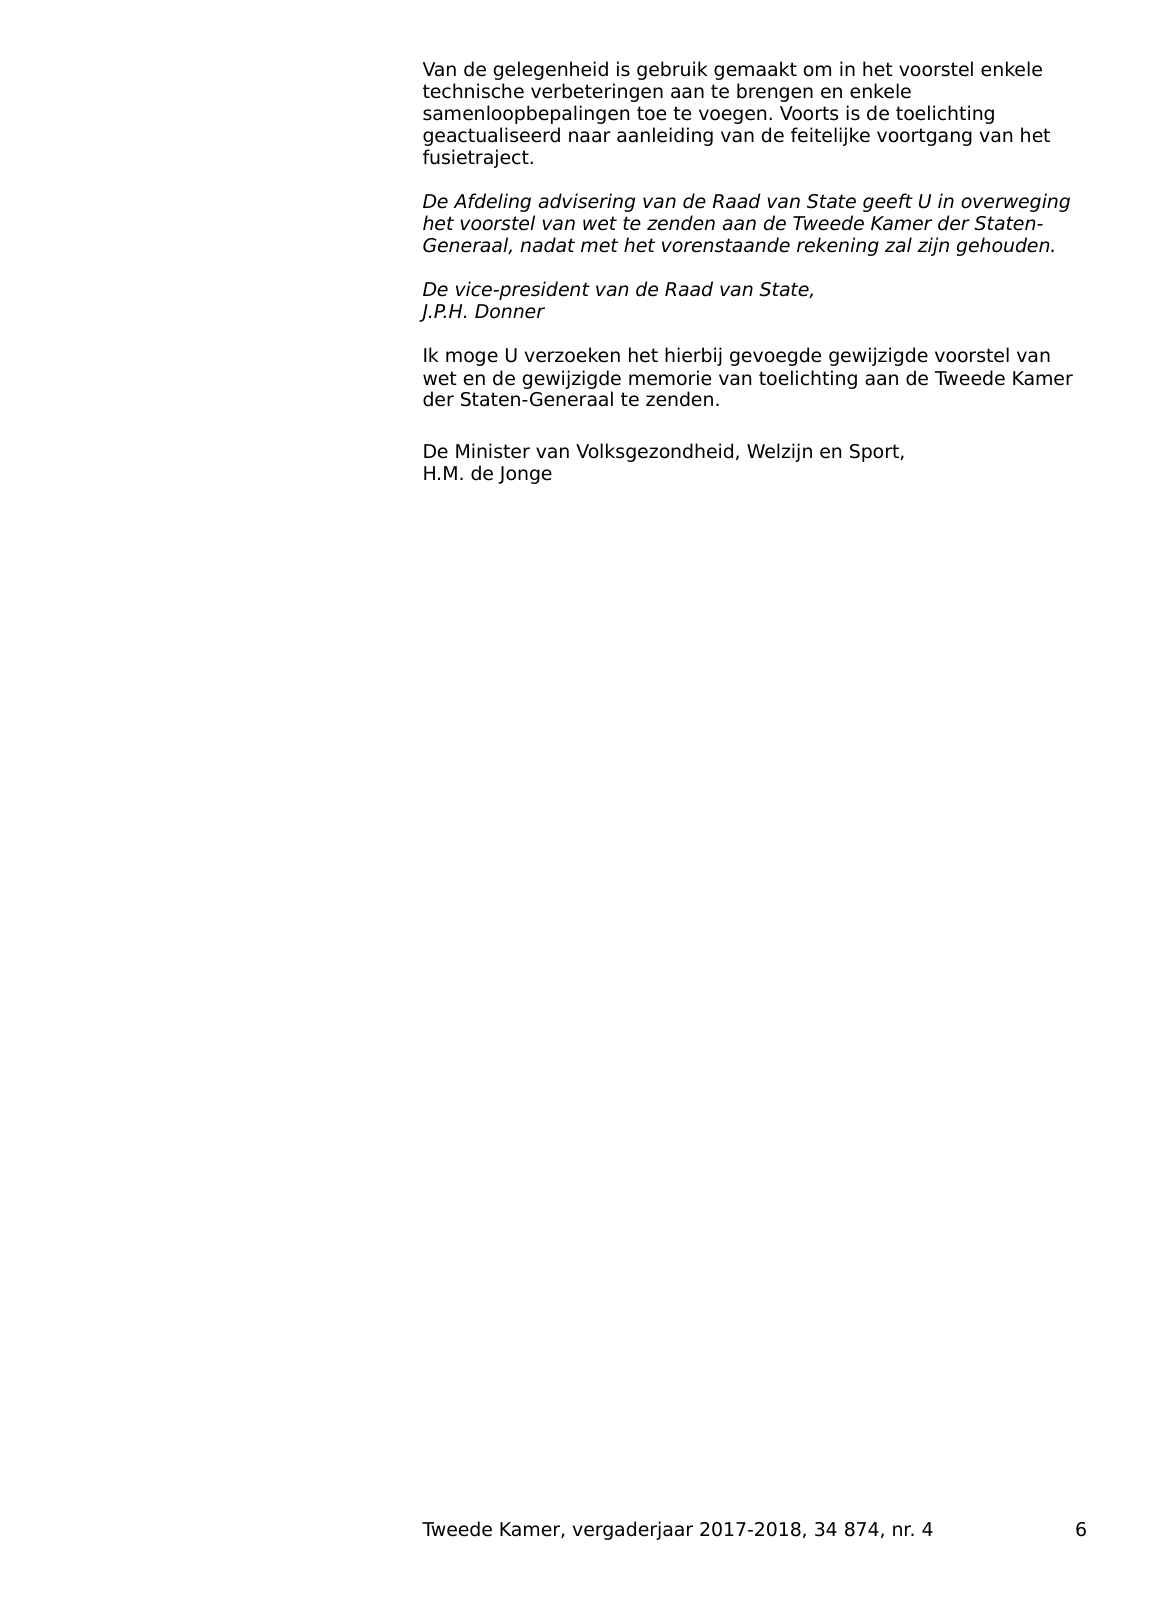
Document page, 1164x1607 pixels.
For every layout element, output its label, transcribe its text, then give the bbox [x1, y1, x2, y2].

text Van de gelegenheid is gebruik gemaakt om in het voorstel enkele technische verbeteringen aan te brengen en enkele samenloopbepalingen toe te voegen. Voorts is de toelichting geactualiseerd naar aanleiding van de feitelijke voortgang van het fusietraject. [422, 59, 1087, 169]
text De Afdeling advisering van de Raad van State geeft U in overweging het voorstel van wet te zenden aan de Tweede Kamer der Staten-Generaal, nadat met het vorenstaande rekening zal zijn gehouden. [422, 191, 1087, 257]
text Ik moge U verzoeken het hierbij gevoegde gewijzigde voorstel van wet en de gewijzigde memorie van toelichting aan de Tweede Kamer der Staten-Generaal te zenden. [422, 345, 1087, 411]
text J.P.H. Donner [422, 301, 1087, 323]
text De vice-president van de Raad van State, [422, 279, 1087, 301]
text De Minister van Volksgezondheid, Welzijn en Sport, H.M. de Jonge [422, 441, 1087, 485]
